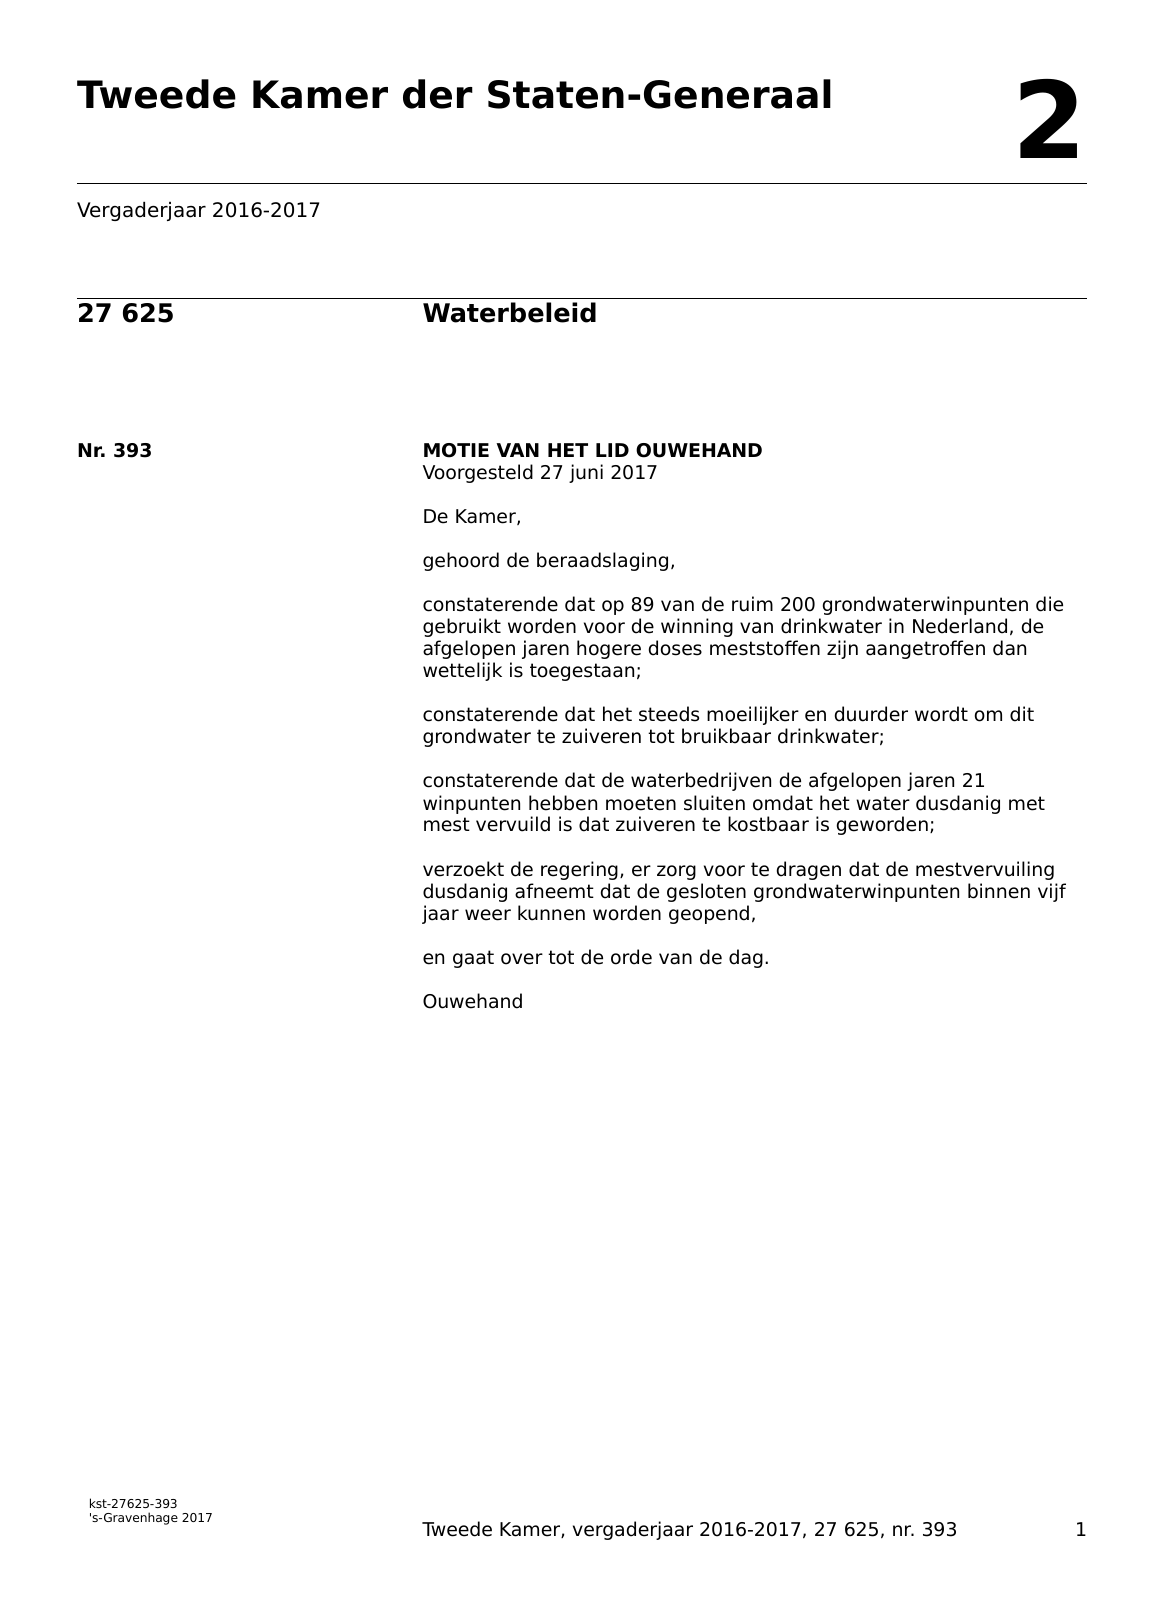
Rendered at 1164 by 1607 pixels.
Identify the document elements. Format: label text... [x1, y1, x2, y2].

subtitle Nr. 393 MOTIE VAN HET LID OUWEHAND [77, 440, 1087, 462]
text Voorgesteld 27 juni 2017 [422, 462, 1087, 484]
table_header 2 [886, 59, 1087, 183]
table_header Tweede Kamer der Staten-Generaal [77, 59, 886, 183]
subtitle 27 625 Waterbeleid [77, 299, 1087, 329]
text verzoekt de regering, er zorg voor te dragen dat de mestvervuiling dusdanig afneemt dat de gesloten grondwaterwinpunten binnen vijf jaar weer kunnen worden geopend, [422, 858, 1087, 924]
table_cell Vergaderjaar 2016-2017 [77, 184, 1087, 298]
text en gaat over tot de orde van de dag. [422, 947, 1087, 969]
text constaterende dat op 89 van de ruim 200 grondwaterwinpunten die gebruikt worden voor de winning van drinkwater in Nederland, de afgelopen jaren hogere doses meststoffen zijn aangetroffen dan wettelijk is toegestaan; [422, 594, 1087, 682]
text Ouwehand [422, 991, 1087, 1013]
text constaterende dat het steeds moeilijker en duurder wordt om dit grondwater te zuiveren tot bruikbaar drinkwater; [422, 704, 1087, 748]
text kst-27625-393 [88, 1497, 323, 1511]
text 's-Gravenhage 2017 [88, 1511, 323, 1525]
text gehoord de beraadslaging, [422, 550, 1087, 572]
text constaterende dat de waterbedrijven de afgelopen jaren 21 winpunten hebben moeten sluiten omdat het water dusdanig met mest vervuild is dat zuiveren te kostbaar is geworden; [422, 770, 1087, 836]
text De Kamer, [422, 506, 1087, 528]
